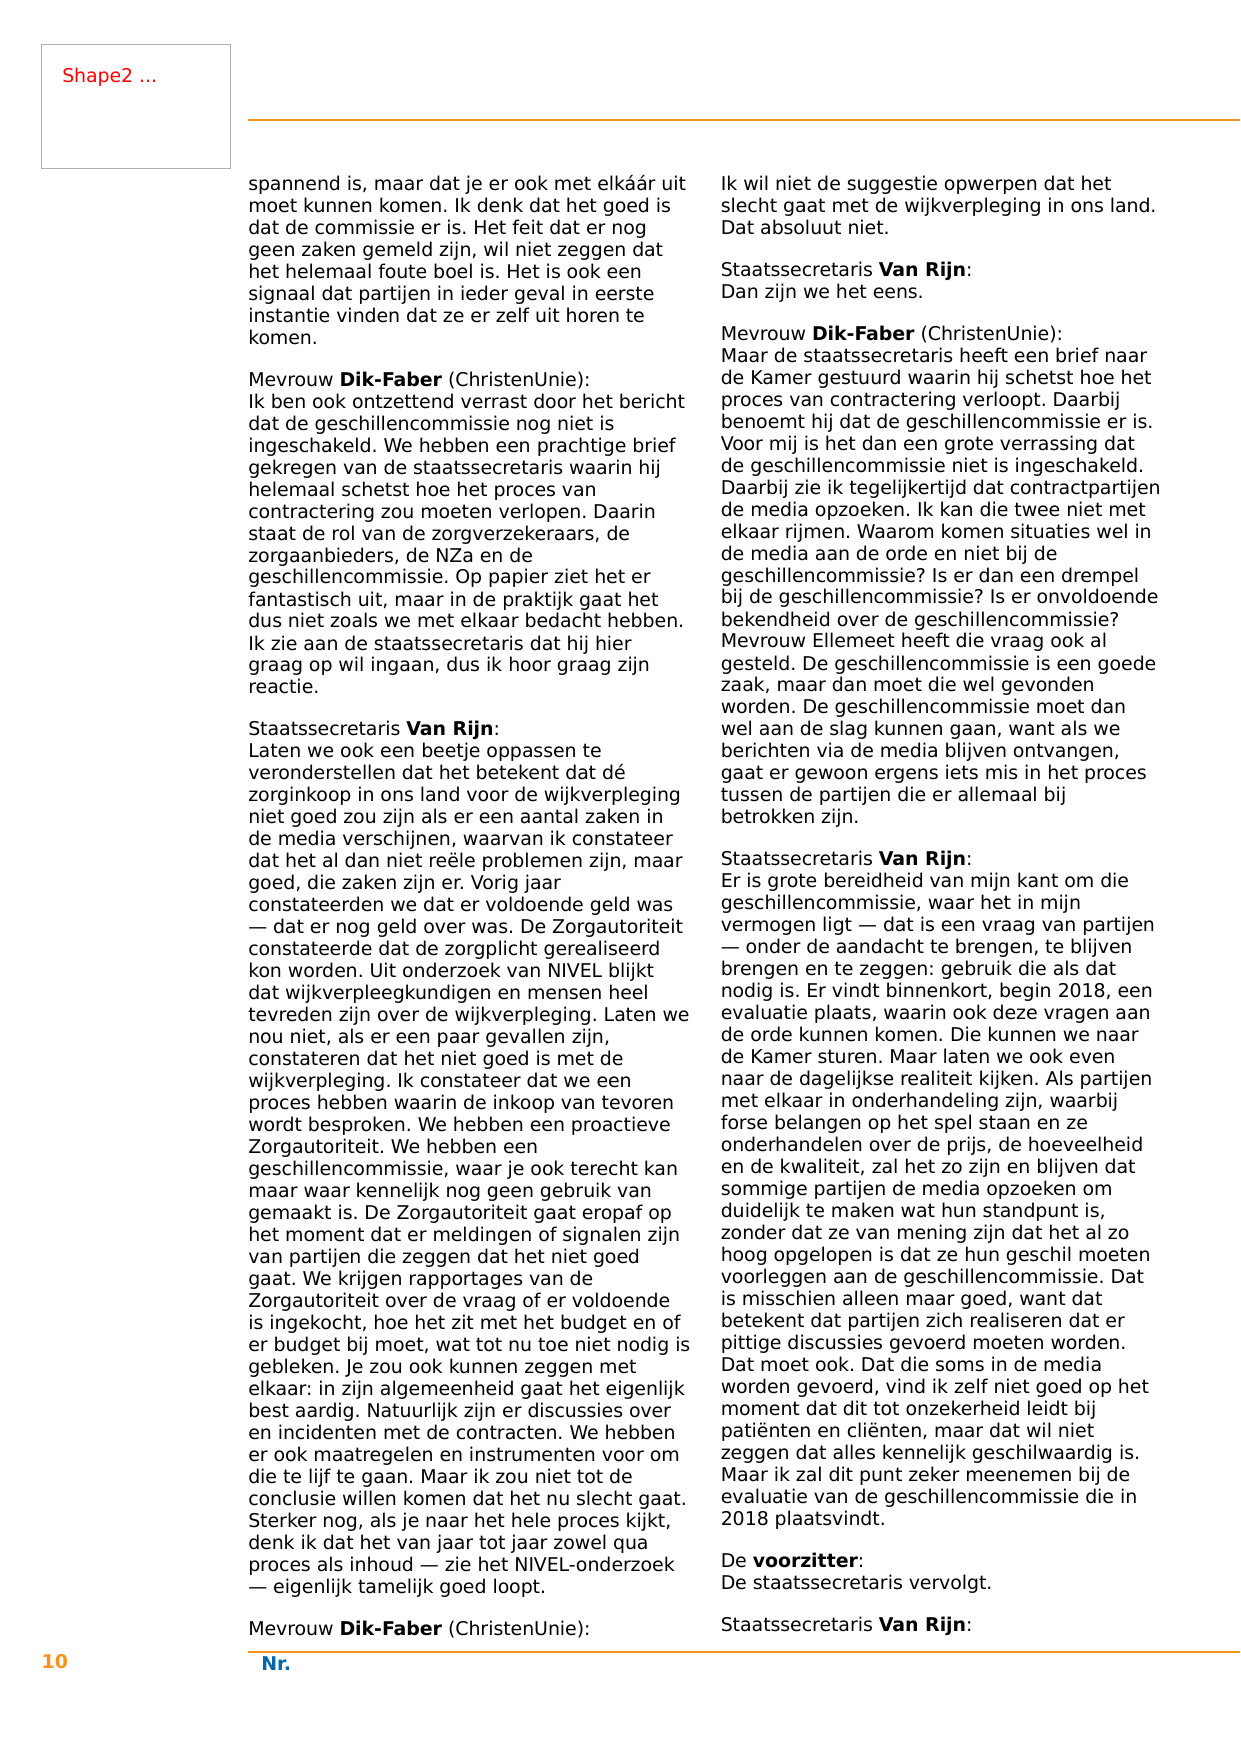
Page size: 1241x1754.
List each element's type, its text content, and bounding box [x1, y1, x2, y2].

text Maar de staatssecretaris heeft een brief naar de Kamer gestuurd waarin hij schetst hoe het proces van contractering verloopt. Daarbij benoemt hij dat de geschillencommissie er is. Voor mij is het dan een grote verrassing dat de geschillencommissie niet is ingeschakeld. Daarbij zie ik tegelijkertijd dat contractpartijen de media opzoeken. Ik kan die twee niet met elkaar rijmen. Waarom komen situaties wel in de media aan de orde en niet bij de geschillencommissie? Is er dan een drempel bij de geschillencommissie? Is er onvoldoende bekendheid over de geschillencommissie? Mevrouw Ellemeet heeft die vraag ook al gesteld. De geschillencommissie is een goede zaak, maar dan moet die wel gevonden worden. De geschillencommissie moet dan wel aan de slag kunnen gaan, want als we berichten via de media blijven ontvangen, gaat er gewoon ergens iets mis in het proces tussen de partijen die er allemaal bij betrokken zijn. [721, 345, 1163, 828]
text De voorzitter: [721, 1549, 1163, 1572]
text Laten we ook een beetje oppassen te veronderstellen dat het betekent dat dé zorginkoop in ons land voor de wijkverpleging niet goed zou zijn als er een aantal zaken in de media verschijnen, waarvan ik constateer dat het al dan niet reële problemen zijn, maar goed, die zaken zijn er. Vorig jaar constateerden we dat er voldoende geld was — dat er nog geld over was. De Zorgautoriteit constateerde dat de zorgplicht gerealiseerd kon worden. Uit onderzoek van NIVEL blijkt dat wijkverpleegkundigen en mensen heel tevreden zijn over de wijkverpleging. Laten we nou niet, als er een paar gevallen zijn, constateren dat het niet goed is met de wijkverpleging. Ik constateer dat we een proces hebben waarin de inkoop van tevoren wordt besproken. We hebben een proactieve Zorgautoriteit. We hebben een geschillencommissie, waar je ook terecht kan maar waar kennelijk nog geen gebruik van gemaakt is. De Zorgautoriteit gaat eropaf op het moment dat er meldingen of signalen zijn van partijen die zeggen dat het niet goed gaat. We krijgen rapportages van de Zorgautoriteit over de vraag of er voldoende is ingekocht, hoe het zit met het budget en of er budget bij moet, wat tot nu toe niet nodig is gebleken. Je zou ook kunnen zeggen met elkaar: in zijn algemeenheid gaat het eigenlijk best aardig. Natuurlijk zijn er discussies over en incidenten met de contracten. We hebben er ook maatregelen en instrumenten voor om die te lijf te gaan. Maar ik zou niet tot de conclusie willen komen dat het nu slecht gaat. Sterker nog, als je naar het hele proces kijkt, denk ik dat het van jaar tot jaar zowel qua proces als inhoud — zie het NIVEL-onderzoek — eigenlijk tamelijk goed loopt. [248, 740, 691, 1597]
text Staatssecretaris Van Rijn: [248, 718, 691, 740]
text Staatssecretaris Van Rijn: [721, 259, 1163, 281]
text Staatssecretaris Van Rijn: [721, 848, 1163, 870]
text spannend is, maar dat je er ook met elkáár uit moet kunnen komen. Ik denk dat het goed is dat de commissie er is. Het feit dat er nog geen zaken gemeld zijn, wil niet zeggen dat het helemaal foute boel is. Het is ook een signaal dat partijen in ieder geval in eerste instantie vinden dat ze er zelf uit horen te komen. [248, 173, 691, 349]
text Ik wil niet de suggestie opwerpen dat het slecht gaat met de wijkverpleging in ons land. Dat absoluut niet. [721, 173, 1163, 239]
text Ik ben ook ontzettend verrast door het bericht dat de geschillencommissie nog niet is ingeschakeld. We hebben een prachtige brief gekregen van de staatssecretaris waarin hij helemaal schetst hoe het proces van contractering zou moeten verlopen. Daarin staat de rol van de zorgverzekeraars, de zorgaanbieders, de NZa en de geschillencommissie. Op papier ziet het er fantastisch uit, maar in de praktijk gaat het dus niet zoals we met elkaar bedacht hebben. Ik zie aan de staatssecretaris dat hij hier graag op wil ingaan, dus ik hoor graag zijn reactie. [248, 391, 691, 698]
text Mevrouw Dik-Faber (ChristenUnie): [248, 1617, 691, 1639]
text Mevrouw Dik-Faber (ChristenUnie): [721, 323, 1163, 345]
text Staatssecretaris Van Rijn: [721, 1613, 1163, 1636]
text Er is grote bereidheid van mijn kant om die geschillencommissie, waar het in mijn vermogen ligt — dat is een vraag van partijen — onder de aandacht te brengen, te blijven brengen en te zeggen: gebruik die als dat nodig is. Er vindt binnenkort, begin 2018, een evaluatie plaats, waarin ook deze vragen aan de orde kunnen komen. Die kunnen we naar de Kamer sturen. Maar laten we ook even naar de dagelijkse realiteit kijken. Als partijen met elkaar in onderhandeling zijn, waarbij forse belangen op het spel staan en ze onderhandelen over de prijs, de hoeveelheid en de kwaliteit, zal het zo zijn en blijven dat sommige partijen de media opzoeken om duidelijk te maken wat hun standpunt is, zonder dat ze van mening zijn dat het al zo hoog opgelopen is dat ze hun geschil moeten voorleggen aan de geschillencommissie. Dat is misschien alleen maar goed, want dat betekent dat partijen zich realiseren dat er pittige discussies gevoerd moeten worden. Dat moet ook. Dat die soms in de media worden gevoerd, vind ik zelf niet goed op het moment dat dit tot onzekerheid leidt bij patiënten en cliënten, maar dat wil niet zeggen dat alles kennelijk geschilwaardig is. Maar ik zal dit punt zeker meenemen bij de evaluatie van de geschillencommissie die in 2018 plaatsvindt. [721, 870, 1163, 1529]
text Mevrouw Dik-Faber (ChristenUnie): [248, 369, 691, 391]
text Dan zijn we het eens. [721, 281, 1163, 303]
text De staatssecretaris vervolgt. [721, 1572, 1163, 1593]
